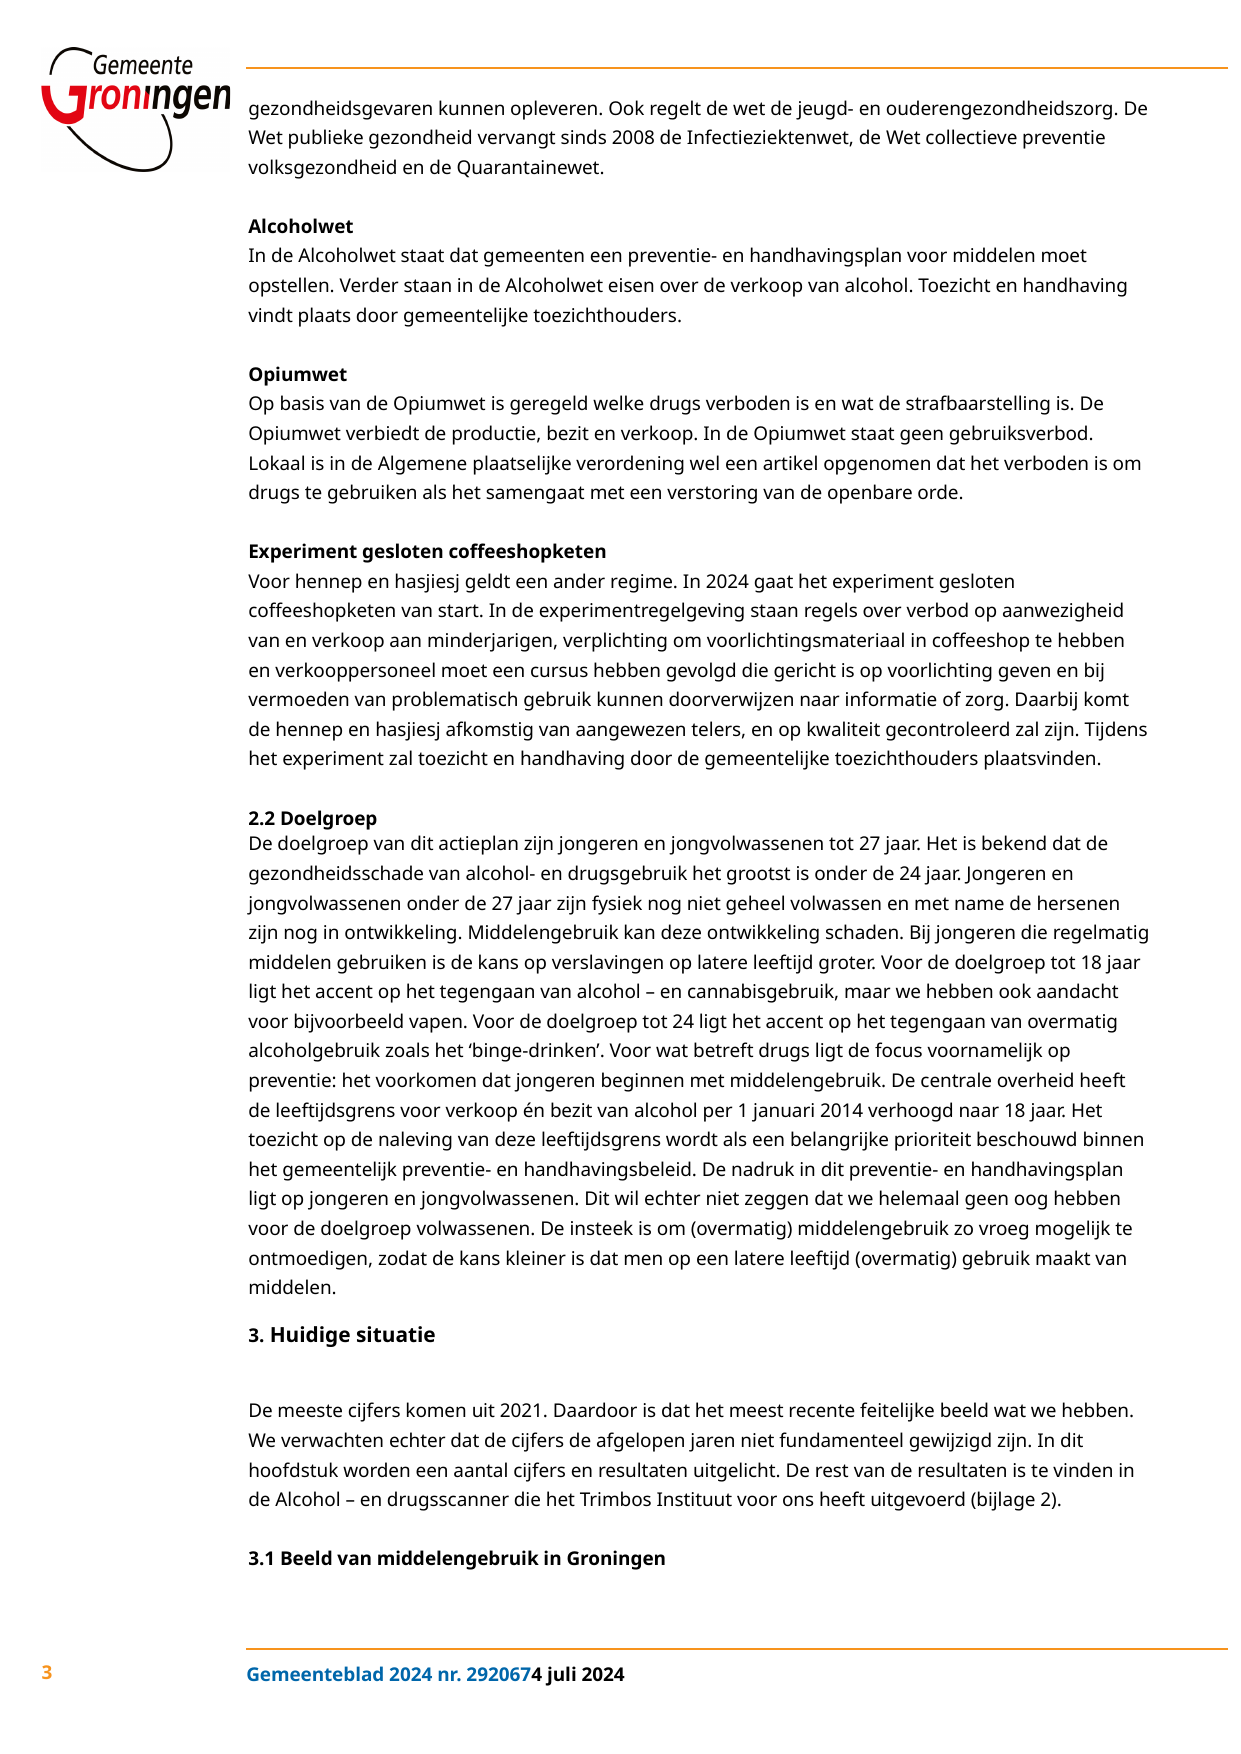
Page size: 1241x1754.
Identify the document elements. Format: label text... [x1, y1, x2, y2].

text De doelgroep van dit actieplan zijn jongeren en jongvolwassenen tot 27 jaar. Het is bekend dat de gezondheidsschade van alcohol- en drugsgebruik het grootst is onder de 24 jaar. Jongeren en jongvolwassenen onder de 27 jaar zijn fysiek nog niet geheel volwassen en met name de hersenen zijn nog in ontwikkeling. Middelengebruik kan deze ontwikkeling schaden. Bij jongeren die regelmatig middelen gebruiken is de kans op verslavingen op latere leeftijd groter. Voor de doelgroep tot 18 jaar ligt het accent op het tegengaan van alcohol – en cannabisgebruik, maar we hebben ook aandacht voor bijvoorbeeld vapen. Voor de doelgroep tot 24 ligt het accent op het tegengaan van overmatig alcoholgebruik zoals het ‘binge-drinken’. Voor wat betreft drugs ligt de focus voornamelijk op preventie: het voorkomen dat jongeren beginnen met middelengebruik. De centrale overheid heeft de leeftijdsgrens voor verkoop én bezit van alcohol per 1 januari 2014 verhoogd naar 18 jaar. Het toezicht op de naleving van deze leeftijdsgrens wordt als een belangrijke prioriteit beschouwd binnen het gemeentelijk preventie- en handhavingsbeleid. De nadruk in dit preventie- en handhavingsplan ligt op jongeren en jongvolwassenen. Dit wil echter niet zeggen dat we helemaal geen oog hebben voor de doelgroep volwassenen. De insteek is om (overmatig) middelengebruik zo vroeg mogelijk te ontmoedigen, zodat de kans kleiner is dat men op een latere leeftijd (overmatig) gebruik maakt van middelen. [248, 831, 1152, 1300]
picture [41, 47, 231, 172]
text Voor hennep en hasjiesj geldt een ander regime. In 2024 gaat het experiment gesloten coffeeshopketen van start. In de experimentregelgeving staan regels over verbod op aanwezigheid van en verkoop aan minderjarigen, verplichting om voorlichtingsmateriaal in coffeeshop te hebben en verkooppersoneel moet een cursus hebben gevolgd die gericht is op voorlichting geven en bij vermoeden van problematisch gebruik kunnen doorverwijzen naar informatie of zorg. Daarbij komt de hennep en hasjiesj afkomstig van aangewezen telers, en op kwaliteit gecontroleerd zal zijn. Tijdens het experiment zal toezicht en handhaving door de gemeentelijke toezichthouders plaatsvinden. [248, 568, 1152, 771]
text Op basis van de Opiumwet is geregeld welke drugs verboden is en wat de strafbaarstelling is. De Opiumwet verbiedt de productie, bezit en verkoop. In de Opiumwet staat geen gebruiksverbod. Lokaal is in de Algemene plaatselijke verordening wel een artikel opgenomen dat het verboden is om drugs te gebruiken als het samengaat met een verstoring van de openbare orde. [248, 391, 1152, 505]
text 3.1 Beeld van middelengebruik in Groningen [248, 1546, 1152, 1571]
text 2.2 Doelgroep [248, 805, 1152, 831]
text In de Alcoholwet staat dat gemeenten een preventie- en handhavingsplan voor middelen moet opstellen. Verder staan in de Alcoholwet eisen over de verkoop van alcohol. Toezicht en handhaving vindt plaats door gemeentelijke toezichthouders. [248, 243, 1152, 328]
text De meeste cijfers komen uit 2021. Daardoor is dat het meest recente feitelijke beeld wat we hebben. We verwachten echter dat de cijfers de afgelopen jaren niet fundamenteel gewijzigd zijn. In dit hoofdstuk worden een aantal cijfers en resultaten uitgelicht. De rest van de resultaten is te vinden in de Alcohol – en drugsscanner die het Trimbos Instituut voor ons heeft uitgevoerd (bijlage 2). [248, 1398, 1152, 1512]
text Opiumwet [248, 361, 1152, 387]
text Experiment gesloten coffeeshopketen [248, 538, 1152, 564]
text 3. Huidige situatie [248, 1320, 1152, 1348]
text Alcoholwet [248, 213, 1152, 239]
text gezondheidsgevaren kunnen opleveren. Ook regelt de wet de jeugd- en ouderengezondheidszorg. De Wet publieke gezondheid vervangt sinds 2008 de Infectieziektenwet, de Wet collectieve preventie volksgezondheid en de Quarantainewet. [248, 95, 1152, 180]
